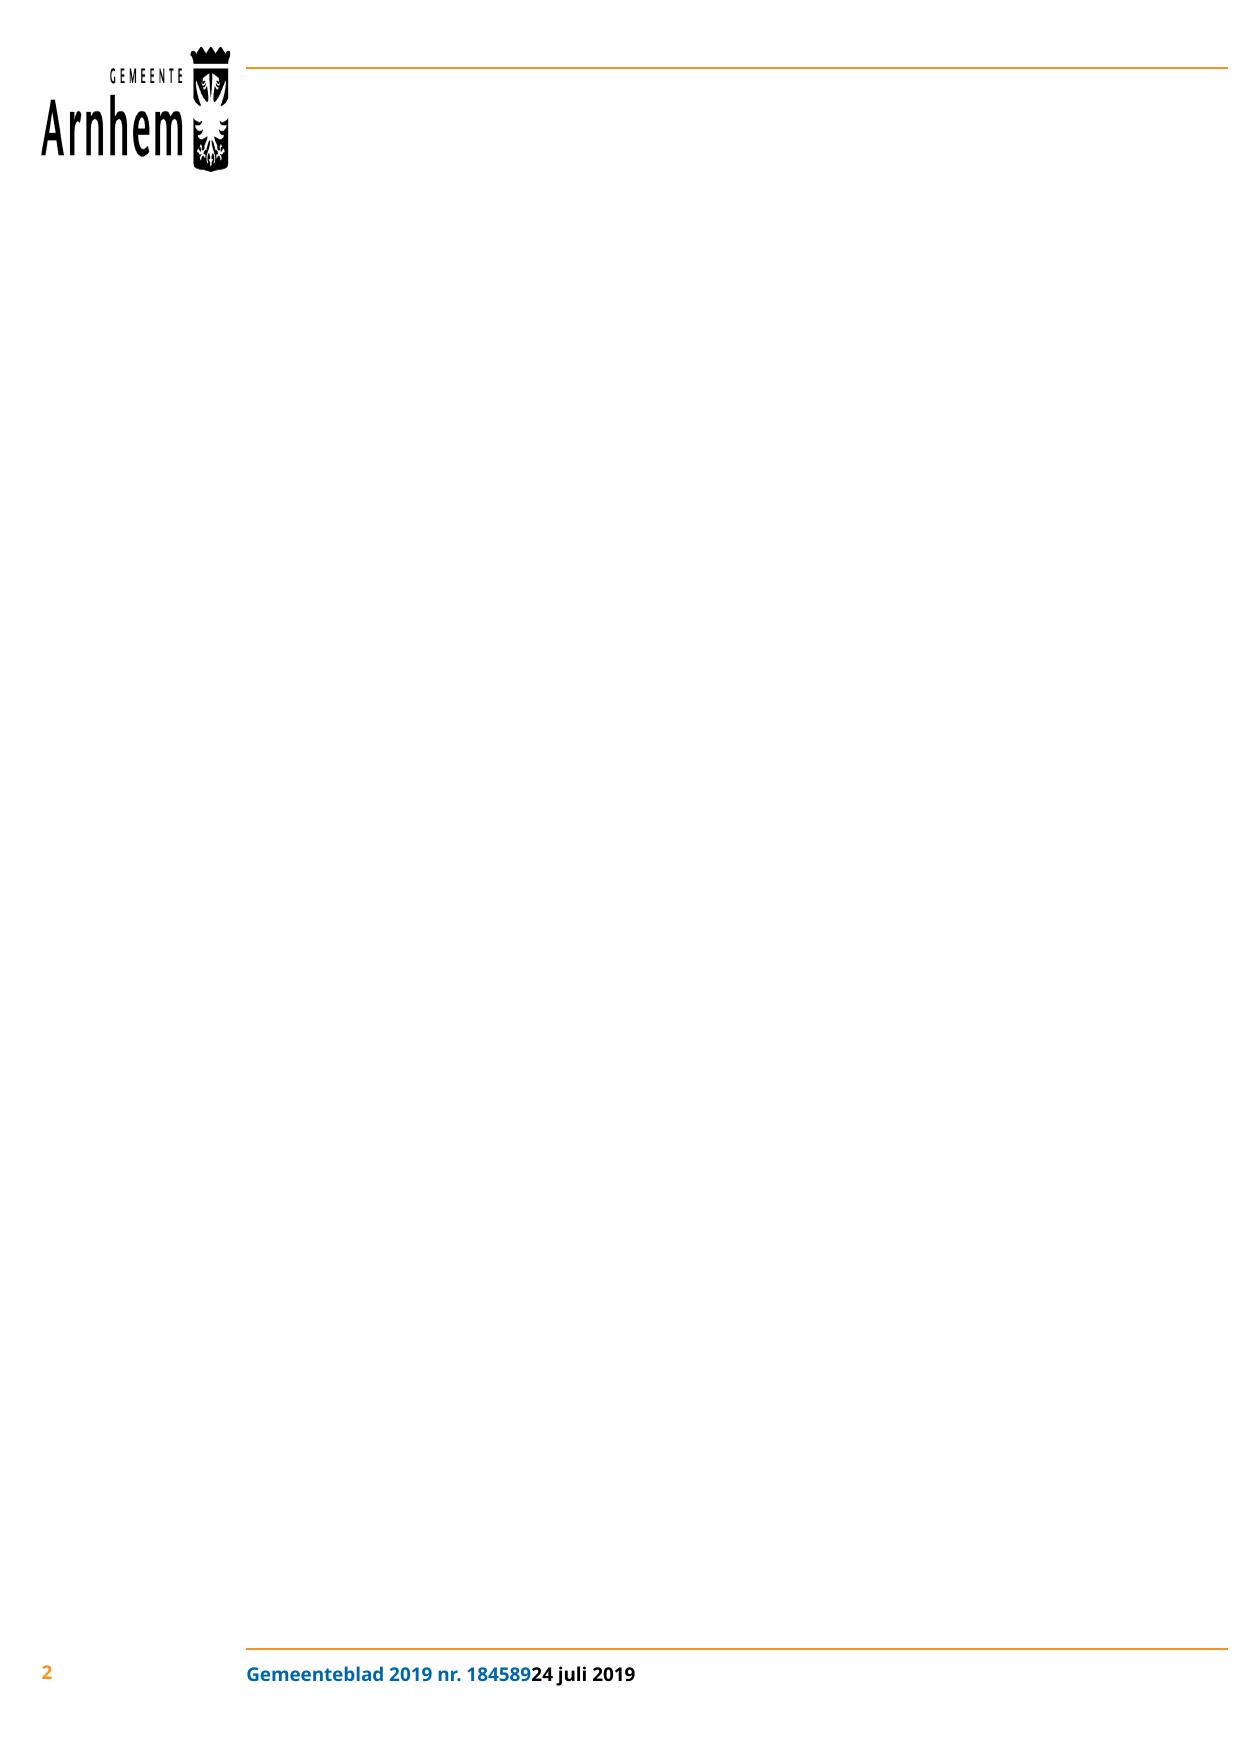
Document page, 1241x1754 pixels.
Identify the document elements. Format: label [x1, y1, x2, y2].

picture [41, 47, 231, 172]
